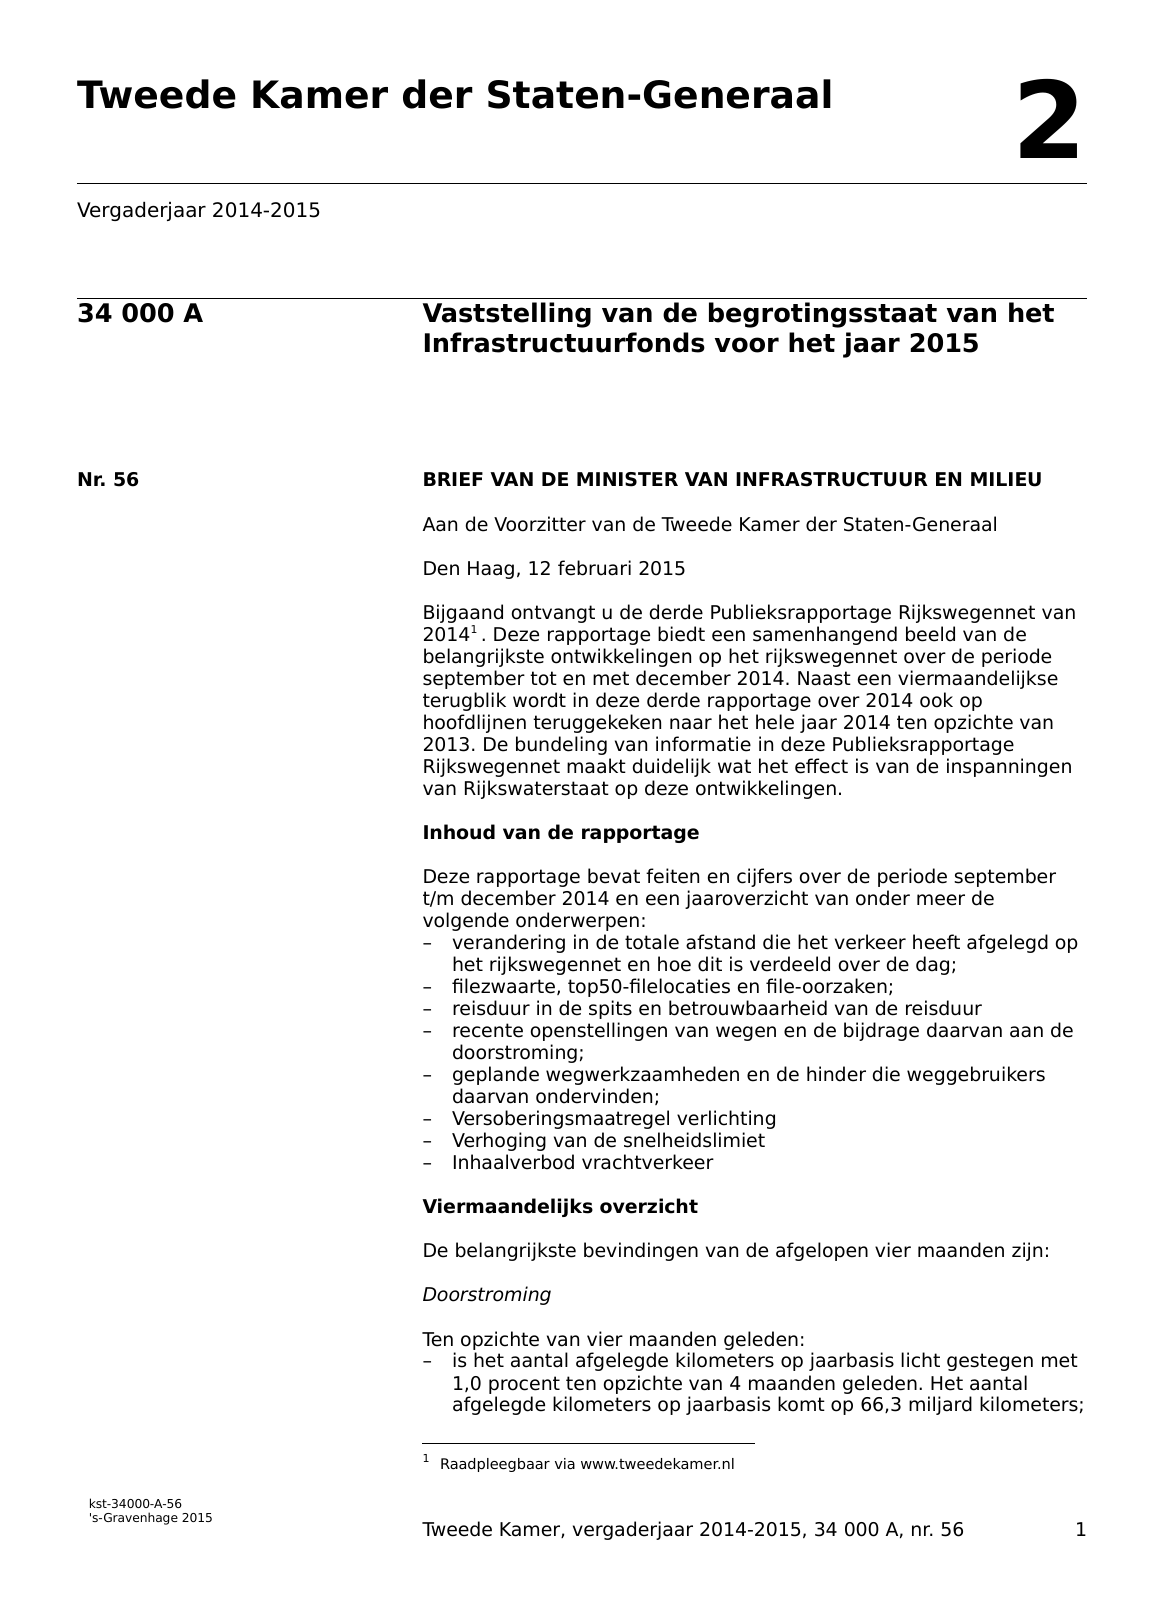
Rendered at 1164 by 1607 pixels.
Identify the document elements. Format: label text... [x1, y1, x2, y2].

text – verandering in de totale afstand die het verkeer heeft afgelegd op het rijkswegennet en hoe dit is verdeeld over de dag; [422, 932, 1087, 976]
text Raadpleegbaar via www.tweedekamer.nl [422, 1452, 1087, 1474]
text – is het aantal afgelegde kilometers op jaarbasis licht gestegen met 1,0 procent ten opzichte van 4 maanden geleden. Het aantal afgelegde kilometers op jaarbasis komt op 66,3 miljard kilometers; [422, 1350, 1087, 1416]
text Bijgaand ontvangt u de derde Publieksrapportage Rijkswegennet van 2014. Deze rapportage biedt een samenhangend beeld van de belangrijkste ontwikkelingen op het rijkswegennet over de periode september tot en met december 2014. Naast een viermaandelijkse terugblik wordt in deze derde rapportage over 2014 ook op hoofdlijnen teruggekeken naar het hele jaar 2014 ten opzichte van 2013. De bundeling van informatie in deze Publieksrapportage Rijkswegennet maakt duidelijk wat het effect is van de inspanningen van Rijkswaterstaat op deze ontwikkelingen. [422, 602, 1087, 800]
table_header 2 [886, 59, 1087, 183]
subtitle 34 000 A Vaststelling van de begrotingsstaat van het Infrastructuurfonds voor het jaar 2015 [77, 299, 1087, 358]
text Deze rapportage bevat feiten en cijfers over de periode september t/m december 2014 en een jaaroverzicht van onder meer de volgende onderwerpen: [422, 866, 1087, 932]
table_cell Vergaderjaar 2014-2015 [77, 184, 1087, 298]
text Den Haag, 12 februari 2015 [422, 558, 1087, 580]
text Ten opzichte van vier maanden geleden: [422, 1328, 1087, 1350]
table_header Tweede Kamer der Staten-Generaal [77, 59, 886, 183]
text De belangrijkste bevindingen van de afgelopen vier maanden zijn: [422, 1240, 1087, 1262]
subtitle Nr. 56 BRIEF VAN DE MINISTER VAN INFRASTRUCTUUR EN MILIEU [77, 469, 1087, 491]
text kst-34000-A-56 [88, 1497, 323, 1511]
text 's-Gravenhage 2015 [88, 1511, 323, 1525]
text – Versoberingsmaatregel verlichting [422, 1108, 1087, 1130]
text – geplande wegwerkzaamheden en de hinder die weggebruikers daarvan ondervinden; [422, 1064, 1087, 1108]
subtitle Doorstroming [422, 1284, 1087, 1306]
subtitle Viermaandelijks overzicht [422, 1196, 1087, 1218]
text – filezwaarte, top50-filelocaties en file-oorzaken; [422, 976, 1087, 998]
text – Verhoging van de snelheidslimiet [422, 1130, 1087, 1152]
text – Inhaalverbod vrachtverkeer [422, 1152, 1087, 1174]
text Aan de Voorzitter van de Tweede Kamer der Staten-Generaal [422, 513, 1087, 536]
text – recente openstellingen van wegen en de bijdrage daarvan aan de doorstroming; [422, 1020, 1087, 1064]
subtitle Inhoud van de rapportage [422, 822, 1087, 844]
text – reisduur in de spits en betrouwbaarheid van de reisduur [422, 998, 1087, 1020]
